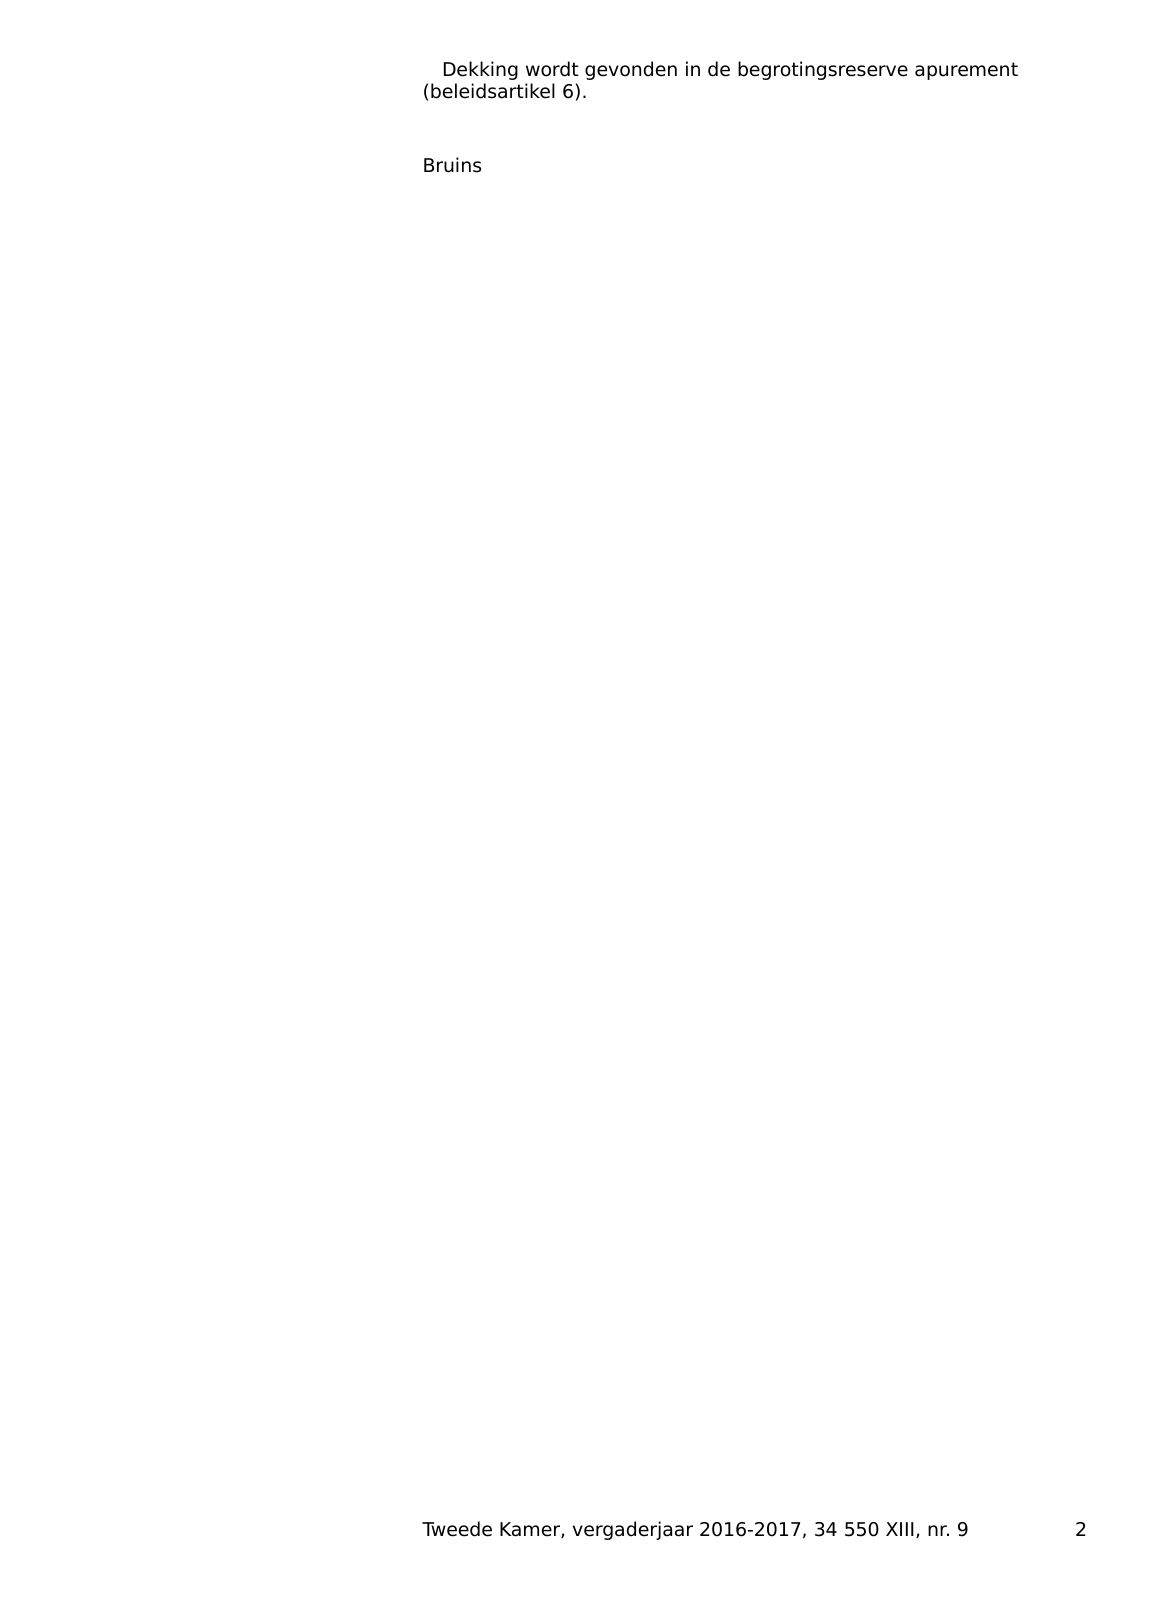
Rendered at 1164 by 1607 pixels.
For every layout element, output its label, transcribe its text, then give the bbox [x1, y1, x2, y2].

text Dekking wordt gevonden in de begrotingsreserve apurement (beleidsartikel 6). [422, 59, 1087, 103]
text Bruins [422, 133, 1087, 177]
